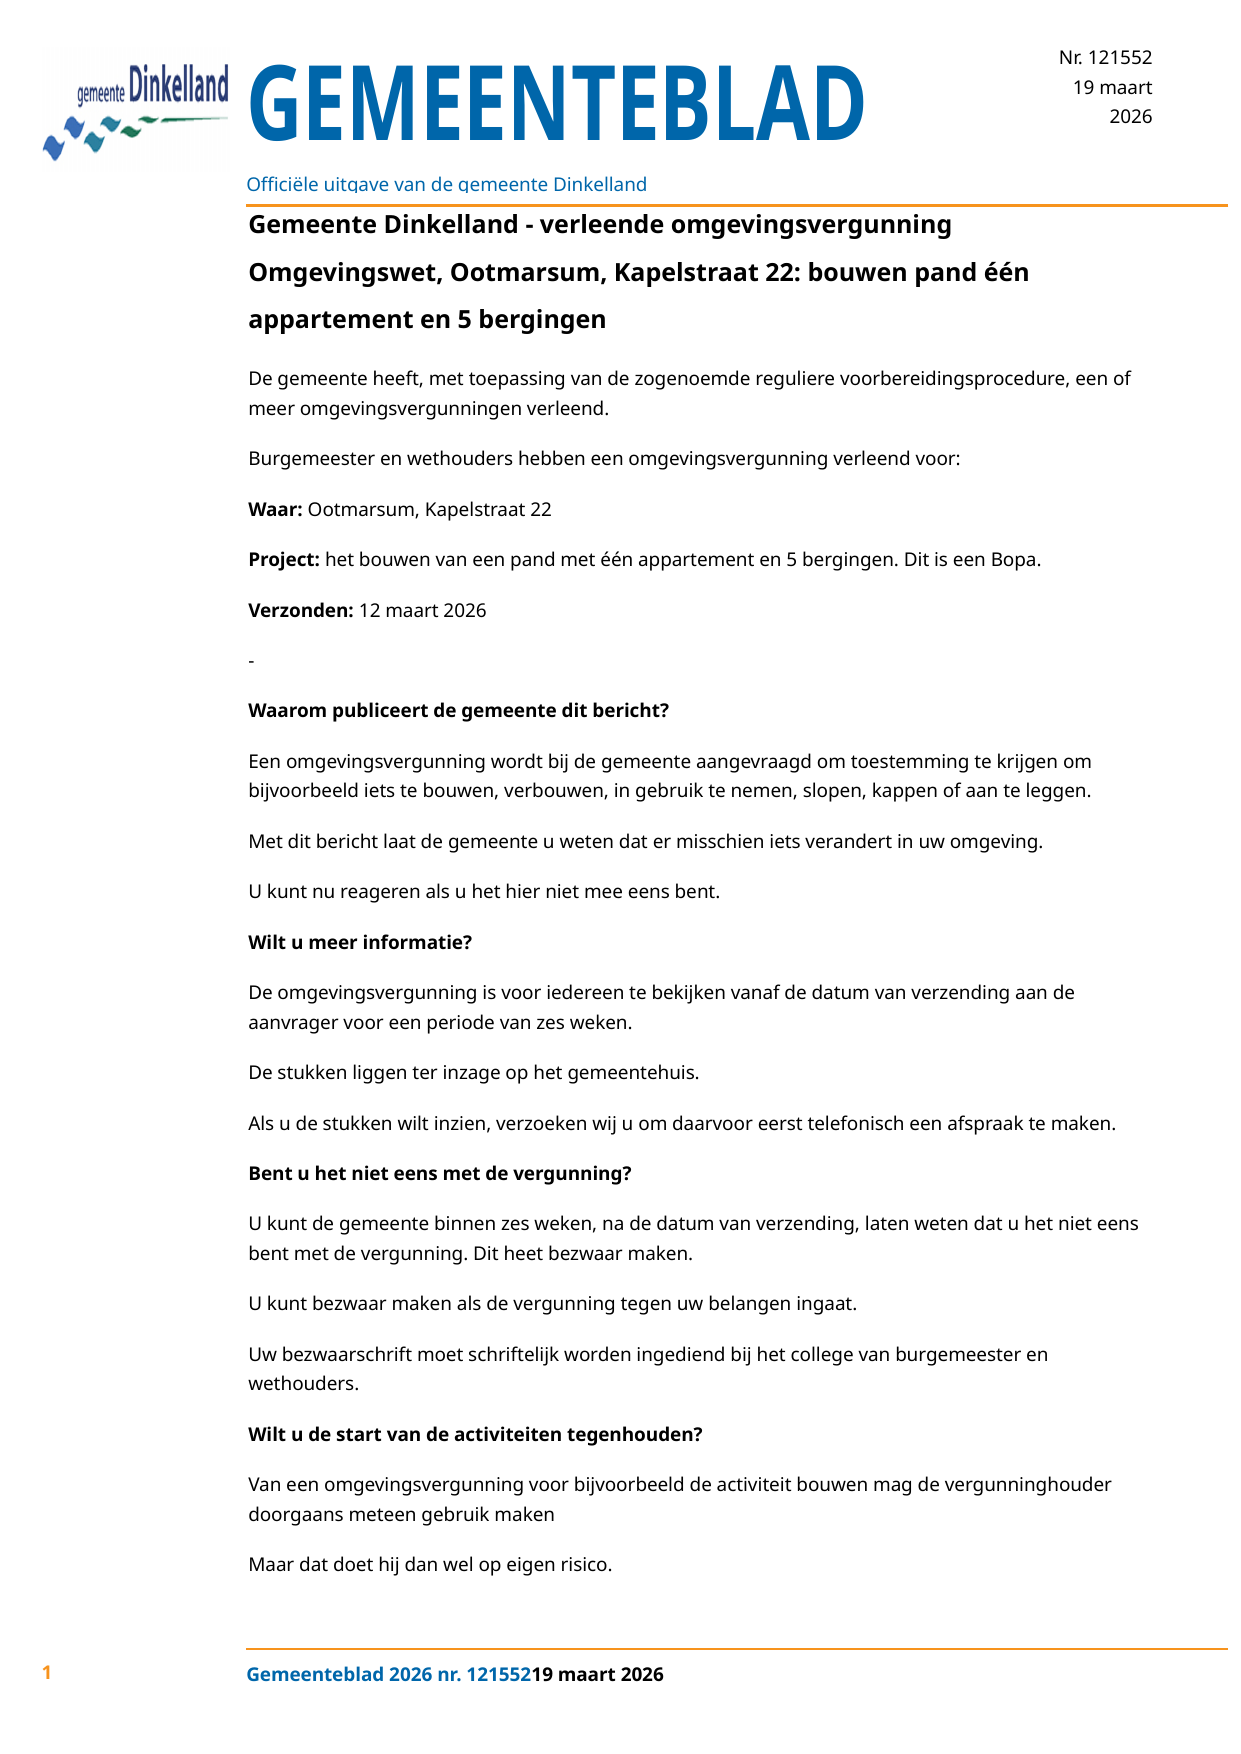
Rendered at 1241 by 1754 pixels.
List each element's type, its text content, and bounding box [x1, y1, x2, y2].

text Een omgevingsvergunning wordt bij de gemeente aangevraagd om toestemming te krijgen om bijvoorbeeld iets te bouwen, verbouwen, in gebruik te nemen, slopen, kappen of aan te leggen. [248, 748, 1152, 803]
text Van een omgevingsvergunning voor bijvoorbeeld de activiteit bouwen mag de vergunninghouder doorgaans meteen gebruik maken [248, 1471, 1152, 1527]
text De gemeente heeft, met toepassing van de zogenoemde reguliere voorbereidingsprocedure, een of meer omgevingsvergunningen verleend. [248, 366, 1152, 421]
text Uw bezwaarschrift moet schriftelijk worden ingediend bij het college van burgemeester en wethouders. [248, 1341, 1152, 1396]
picture [41, 47, 231, 172]
text Burgemeester en wethouders hebben een omgevingsvergunning verleend voor: [248, 446, 1152, 471]
text - [248, 647, 1152, 673]
text Met dit bericht laat de gemeente u weten dat er misschien iets verandert in uw omgeving. [248, 828, 1152, 854]
text Verzonden: 12 maart 2026 [248, 597, 1152, 622]
text U kunt nu reageren als u het hier niet mee eens bent. [248, 878, 1152, 904]
text Gemeente Dinkelland - verleende omgevingsvergunning Omgevingswet, Ootmarsum, Kapelstraat 22: bouwen pand één appartement en 5 bergingen [248, 207, 1152, 336]
text Project: het bouwen van een pand met één appartement en 5 bergingen. Dit is een Bopa. [248, 546, 1152, 572]
text Waarom publiceert de gemeente dit bericht? [248, 698, 1152, 723]
text Maar dat doet hij dan wel op eigen risico. [248, 1551, 1152, 1577]
text U kunt bezwaar maken als de vergunning tegen uw belangen ingaat. [248, 1291, 1152, 1316]
text De omgevingsvergunning is voor iedereen te bekijken vanaf de datum van verzending aan de aanvrager voor een periode van zes weken. [248, 979, 1152, 1034]
text Als u de stukken wilt inzien, verzoeken wij u om daarvoor eerst telefonisch een afspraak te maken. [248, 1110, 1152, 1135]
text Bent u het niet eens met de vergunning? [248, 1160, 1152, 1186]
text Wilt u de start van de activiteiten tegenhouden? [248, 1421, 1152, 1447]
text U kunt de gemeente binnen zes weken, na de datum van verzending, laten weten dat u het niet eens bent met de vergunning. Dit heet bezwaar maken. [248, 1211, 1152, 1266]
text De stukken liggen ter inzage op het gemeentehuis. [248, 1059, 1152, 1085]
text Waar: Ootmarsum, Kapelstraat 22 [248, 496, 1152, 522]
text Wilt u meer informatie? [248, 929, 1152, 954]
